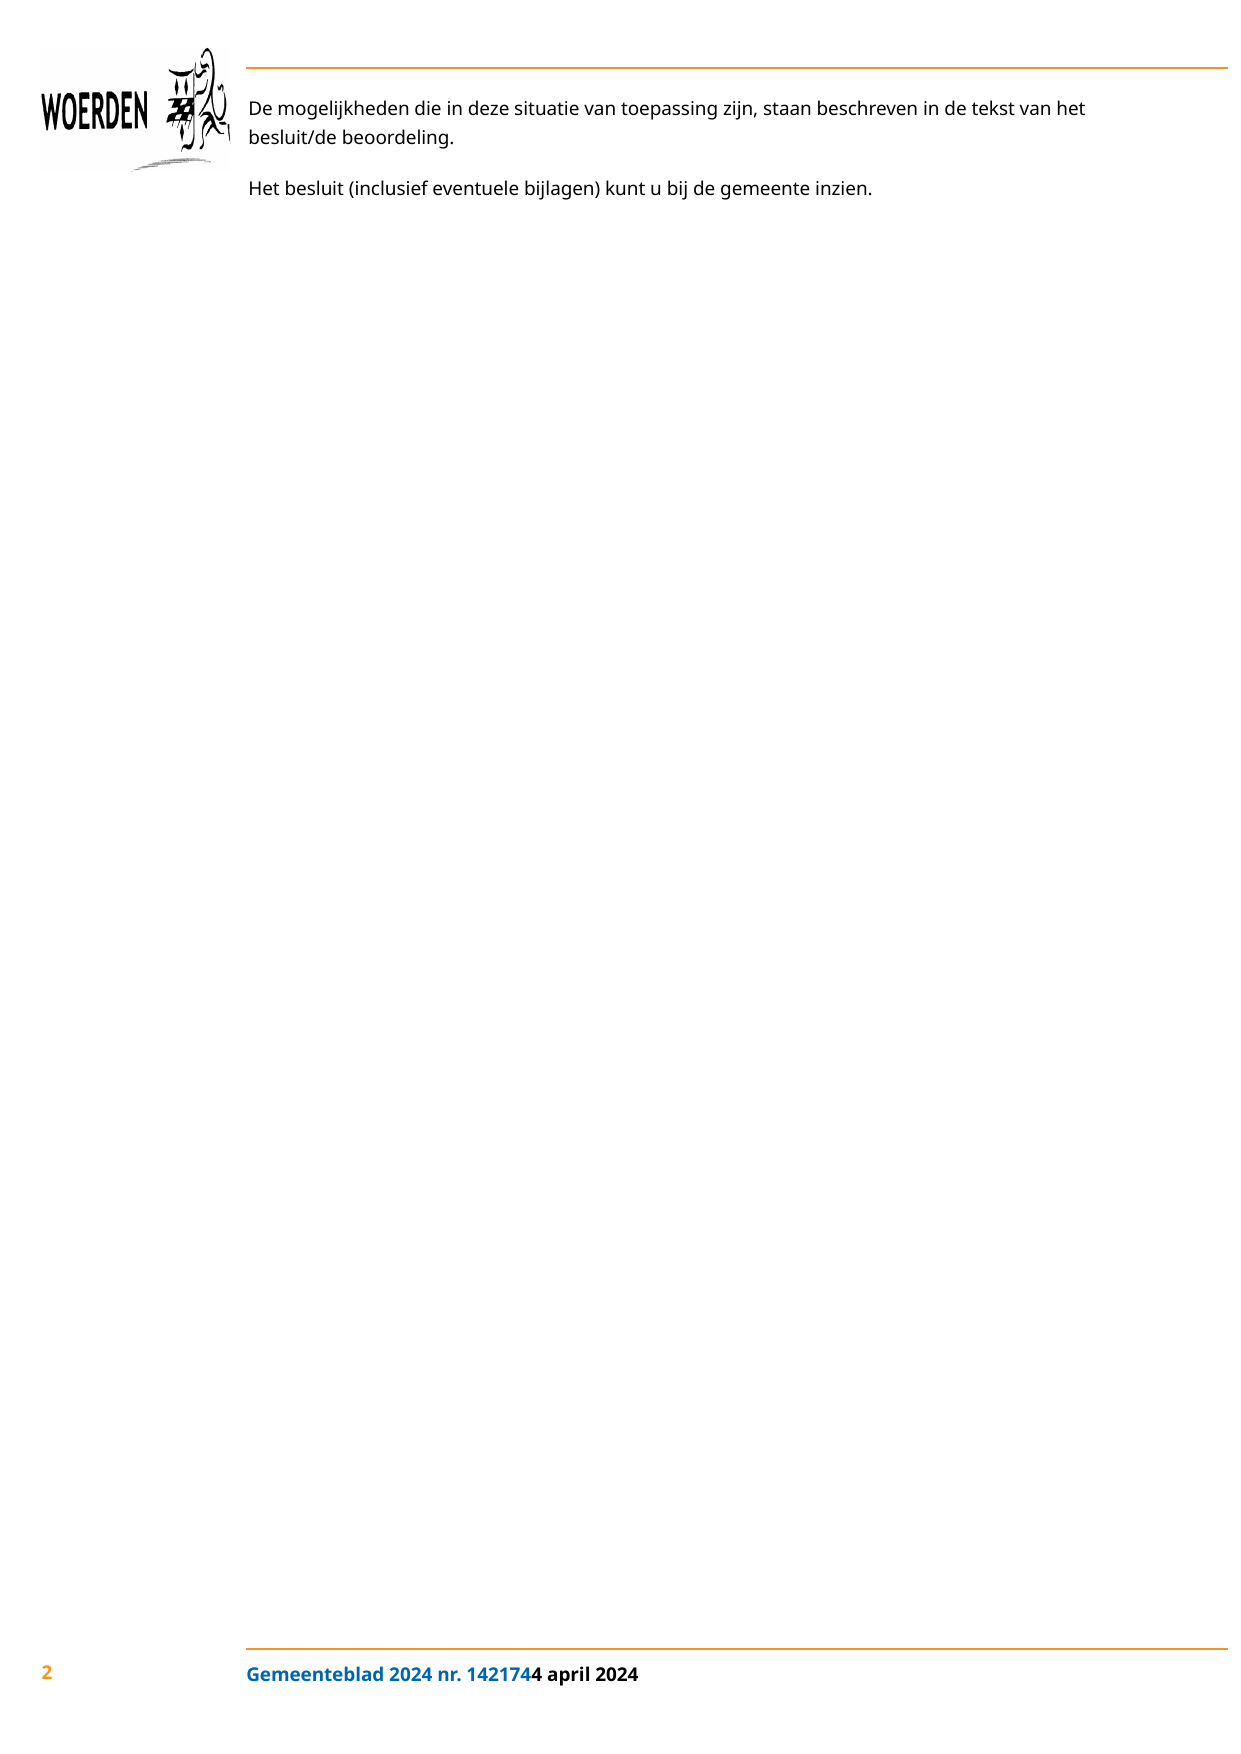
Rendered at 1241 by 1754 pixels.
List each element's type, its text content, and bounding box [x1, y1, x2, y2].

text De mogelijkheden die in deze situatie van toepassing zijn, staan beschreven in de tekst van het besluit/de beoordeling. [248, 95, 1152, 150]
picture [41, 47, 231, 172]
text Het besluit (inclusief eventuele bijlagen) kunt u bij de gemeente inzien. [248, 175, 1152, 201]
